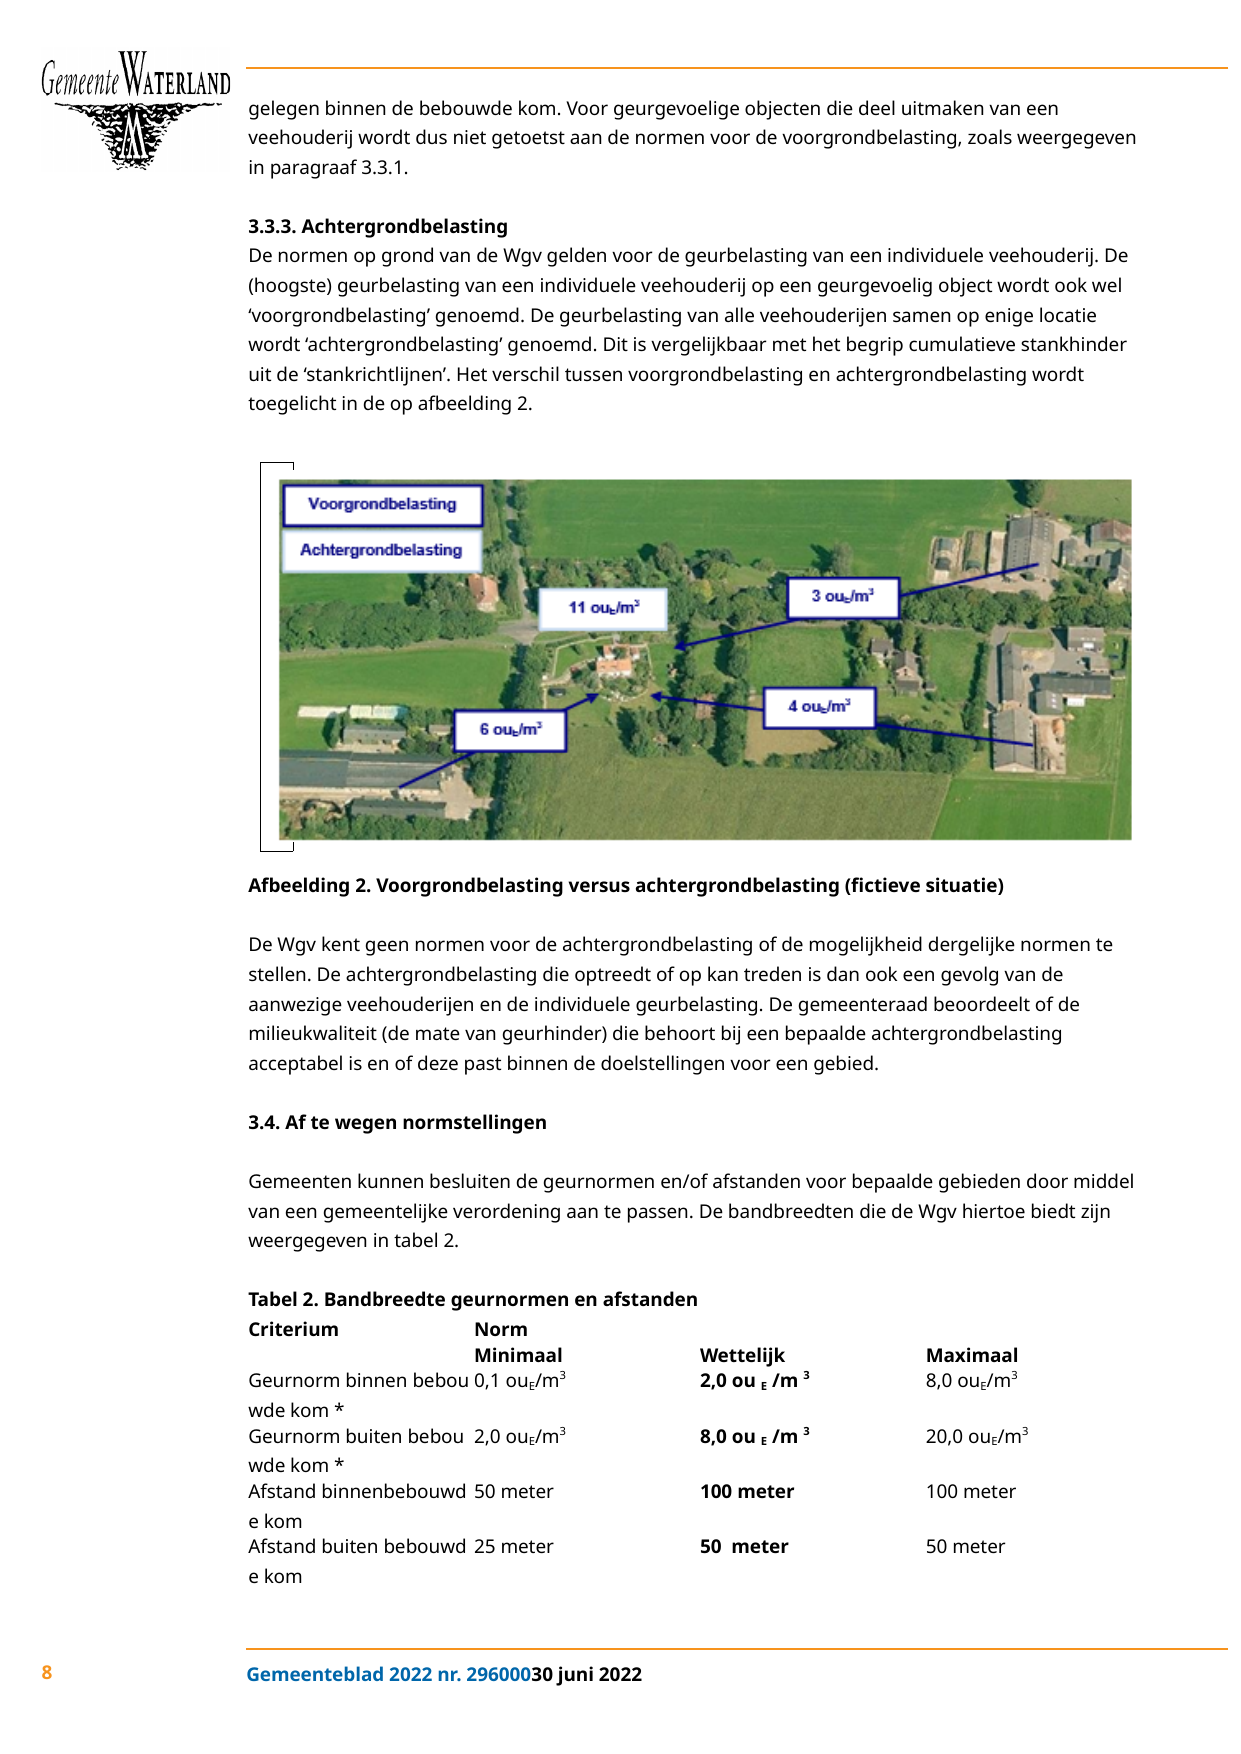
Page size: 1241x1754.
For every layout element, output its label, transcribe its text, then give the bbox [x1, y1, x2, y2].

text 3.4. Af te wegen normstellingen [248, 1109, 1152, 1135]
table_cell Maximaal [926, 1342, 1152, 1368]
table_cell Wettelijk [700, 1342, 926, 1368]
table_cell 50 meter [926, 1534, 1152, 1589]
table_cell 8,0 ou E /m 3 [700, 1423, 926, 1478]
picture [268, 470, 1155, 842]
table_cell Afstand buiten bebouwde kom [248, 1534, 474, 1589]
table_cell 2,0 ou E /m 3 [700, 1368, 926, 1423]
table_cell 100 meter [700, 1478, 926, 1534]
table_cell 20,0 ouE/m3 [926, 1423, 1152, 1478]
text Tabel 2. Bandbreedte geurnormen en afstanden [248, 1287, 1152, 1312]
text gelegen binnen de bebouwde kom. Voor geurgevoelige objecten die deel uitmaken van een veehouderij wordt dus niet getoetst aan de normen voor de voorgrondbelasting, zoals weergegeven in paragraaf 3.3.1. [248, 95, 1152, 180]
table_cell 50 meter [474, 1478, 700, 1534]
table_cell Minimaal [474, 1342, 700, 1368]
table_cell 25 meter [474, 1534, 700, 1589]
table_cell 100 meter [926, 1478, 1152, 1534]
text Gemeenten kunnen besluiten de geurnormen en/of afstanden voor bepaalde gebieden door middel van een gemeentelijke verordening aan te passen. De bandbreedten die de Wgv hiertoe biedt zijn weergegeven in tabel 2. [248, 1168, 1152, 1253]
table_cell Afstand binnenbebouwde kom [248, 1478, 474, 1534]
table_cell 2,0 ouE/m3 [474, 1423, 700, 1478]
table_cell Geurnorm binnen bebouwde kom * [248, 1368, 474, 1423]
table_cell Geurnorm buiten bebouwde kom * [248, 1423, 474, 1478]
table_header Norm [474, 1316, 1152, 1342]
text 3.3.3. Achtergrondbelasting [248, 213, 1152, 239]
text Afbeelding 2. Voorgrondbelasting versus achtergrondbelasting (fictieve situatie) [248, 872, 1152, 898]
text De normen op grond van de Wgv gelden voor de geurbelasting van een individuele veehouderij. De (hoogste) geurbelasting van een individuele veehouderij op een geurgevoelig object wordt ook wel ‘voorgrondbelasting’ genoemd. De geurbelasting van alle veehouderijen samen op enige locatie wordt ‘achtergrondbelasting’ genoemd. Dit is vergelijkbaar met het begrip cumulatieve stankhinder uit de ‘stankrichtlijnen’. Het verschil tussen voorgrondbelasting en achtergrondbelasting wordt toegelicht in de op afbeelding 2. [248, 243, 1152, 416]
table_cell 50 meter [700, 1534, 926, 1589]
table_cell 0,1 ouE/m3 [474, 1368, 700, 1423]
table_cell 8,0 ouE/m3 [926, 1368, 1152, 1423]
picture [41, 47, 231, 172]
table_header Criterium [248, 1316, 474, 1368]
text De Wgv kent geen normen voor de achtergrondbelasting of de mogelijkheid dergelijke normen te stellen. De achtergrondbelasting die optreedt of op kan treden is dan ook een gevolg van de aanwezige veehouderijen en de individuele geurbelasting. De gemeenteraad beoordeelt of de milieukwaliteit (de mate van geurhinder) die behoort bij een bepaalde achtergrondbelasting acceptabel is en of deze past binnen de doelstellingen voor een gebied. [248, 932, 1152, 1076]
